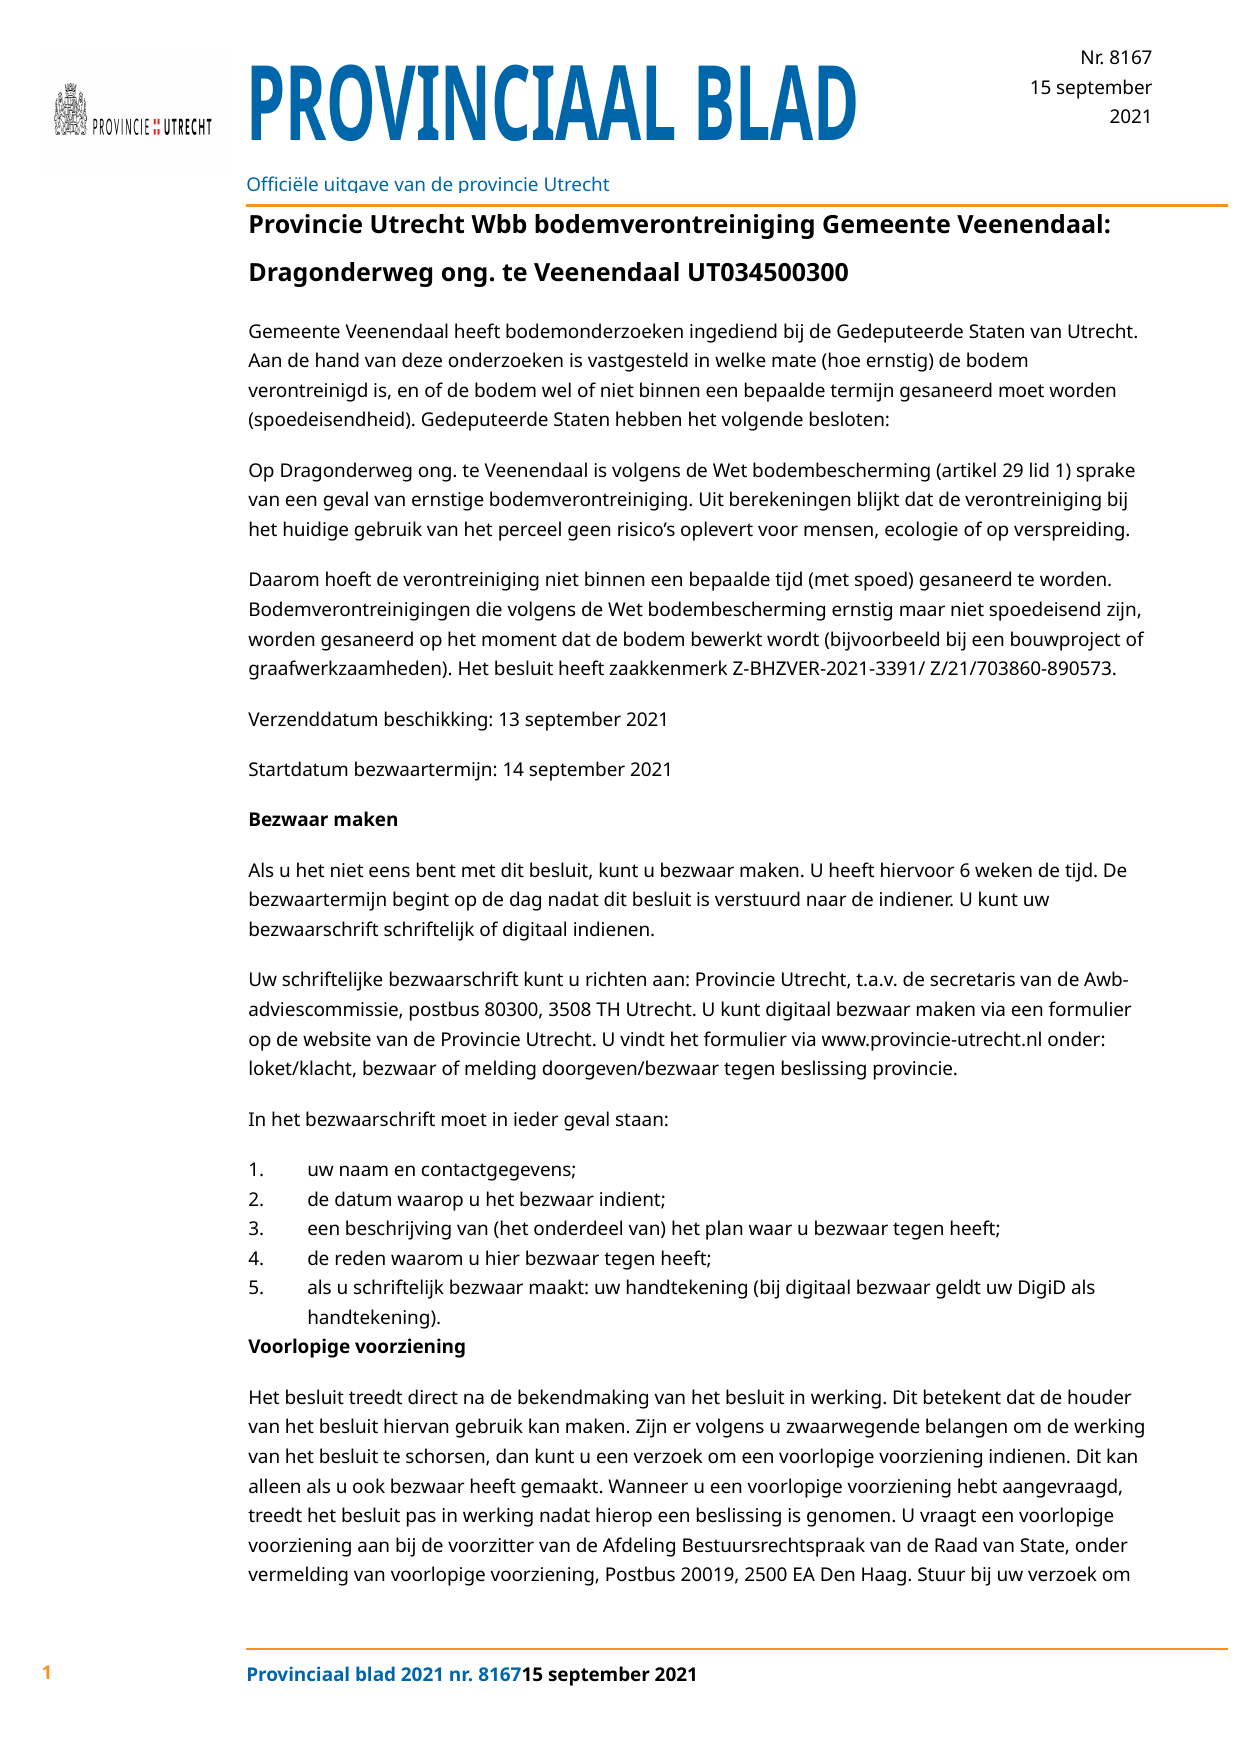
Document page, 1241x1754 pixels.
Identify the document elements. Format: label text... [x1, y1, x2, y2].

list een beschrijving van (het onderdeel van) het plan waar u bezwaar tegen heeft; [248, 1215, 1152, 1241]
text Verzenddatum beschikking: 13 september 2021 [248, 706, 1152, 732]
text Als u het niet eens bent met dit besluit, kunt u bezwaar maken. U heeft hiervoor 6 weken de tijd. De bezwaartermijn begint op de dag nadat dit besluit is verstuurd naar de indiener. U kunt uw bezwaarschrift schriftelijk of digitaal indienen. [248, 857, 1152, 942]
list de datum waarop u het bezwaar indient; [248, 1186, 1152, 1212]
text Daarom hoeft de verontreiniging niet binnen een bepaalde tijd (met spoed) gesaneerd te worden. Bodemverontreinigingen die volgens de Wet bodembescherming ernstig maar niet spoedeisend zijn, worden gesaneerd op het moment dat de bodem bewerkt wordt (bijvoorbeeld bij een bouwproject of graafwerkzaamheden). Het besluit heeft zaakkenmerk Z-BHZVER-2021-3391/ Z/21/703860-890573. [248, 567, 1152, 681]
text Het besluit treedt direct na de bekendmaking van het besluit in werking. Dit betekent dat de houder van het besluit hiervan gebruik kan maken. Zijn er volgens u zwaarwegende belangen om de werking van het besluit te schorsen, dan kunt u een verzoek om een voorlopige voorziening indienen. Dit kan alleen als u ook bezwaar heeft gemaakt. Wanneer u een voorlopige voorziening hebt aangevraagd, treedt het besluit pas in werking nadat hierop een beslissing is genomen. U vraagt een voorlopige voorziening aan bij de voorzitter van de Afdeling Bestuursrechtspraak van de Raad van State, onder vermelding van voorlopige voorziening, Postbus 20019, 2500 EA Den Haag. Stuur bij uw verzoek om [248, 1384, 1152, 1587]
list de reden waarom u hier bezwaar tegen heeft; [248, 1245, 1152, 1271]
text Uw schriftelijke bezwaarschrift kunt u richten aan: Provincie Utrecht, t.a.v. de secretaris van de Awb-adviescommissie, postbus 80300, 3508 TH Utrecht. U kunt digitaal bezwaar maken via een formulier op de website van de Provincie Utrecht. U vindt het formulier via www.provincie-utrecht.nl onder: loket/klacht, bezwaar of melding doorgeven/bezwaar tegen beslissing provincie. [248, 967, 1152, 1081]
text In het bezwaarschrift moet in ieder geval staan: [248, 1106, 1152, 1132]
text Startdatum bezwaartermijn: 14 september 2021 [248, 756, 1152, 782]
picture [41, 47, 231, 172]
list uw naam en contactgegevens; [248, 1156, 1152, 1182]
text Provincie Utrecht Wbb bodemverontreiniging Gemeente Veenendaal: Dragonderweg ong. te Veenendaal UT034500300 [248, 207, 1152, 288]
text Op Dragonderweg ong. te Veenendaal is volgens de Wet bodembescherming (artikel 29 lid 1) sprake van een geval van ernstige bodemverontreiniging. Uit berekeningen blijkt dat de verontreiniging bij het huidige gebruik van het perceel geen risico’s oplevert voor mensen, ecologie of op verspreiding. [248, 457, 1152, 542]
text Gemeente Veenendaal heeft bodemonderzoeken ingediend bij de Gedeputeerde Staten van Utrecht. Aan de hand van deze onderzoeken is vastgesteld in welke mate (hoe ernstig) de bodem verontreinigd is, en of de bodem wel of niet binnen een bepaalde termijn gesaneerd moet worden (spoedeisendheid). Gedeputeerde Staten hebben het volgende besloten: [248, 318, 1152, 432]
text Bezwaar maken [248, 807, 1152, 832]
list als u schriftelijk bezwaar maakt: uw handtekening (bij digitaal bezwaar geldt uw DigiD als handtekening). [248, 1274, 1152, 1330]
text Voorlopige voorziening [248, 1334, 1152, 1359]
